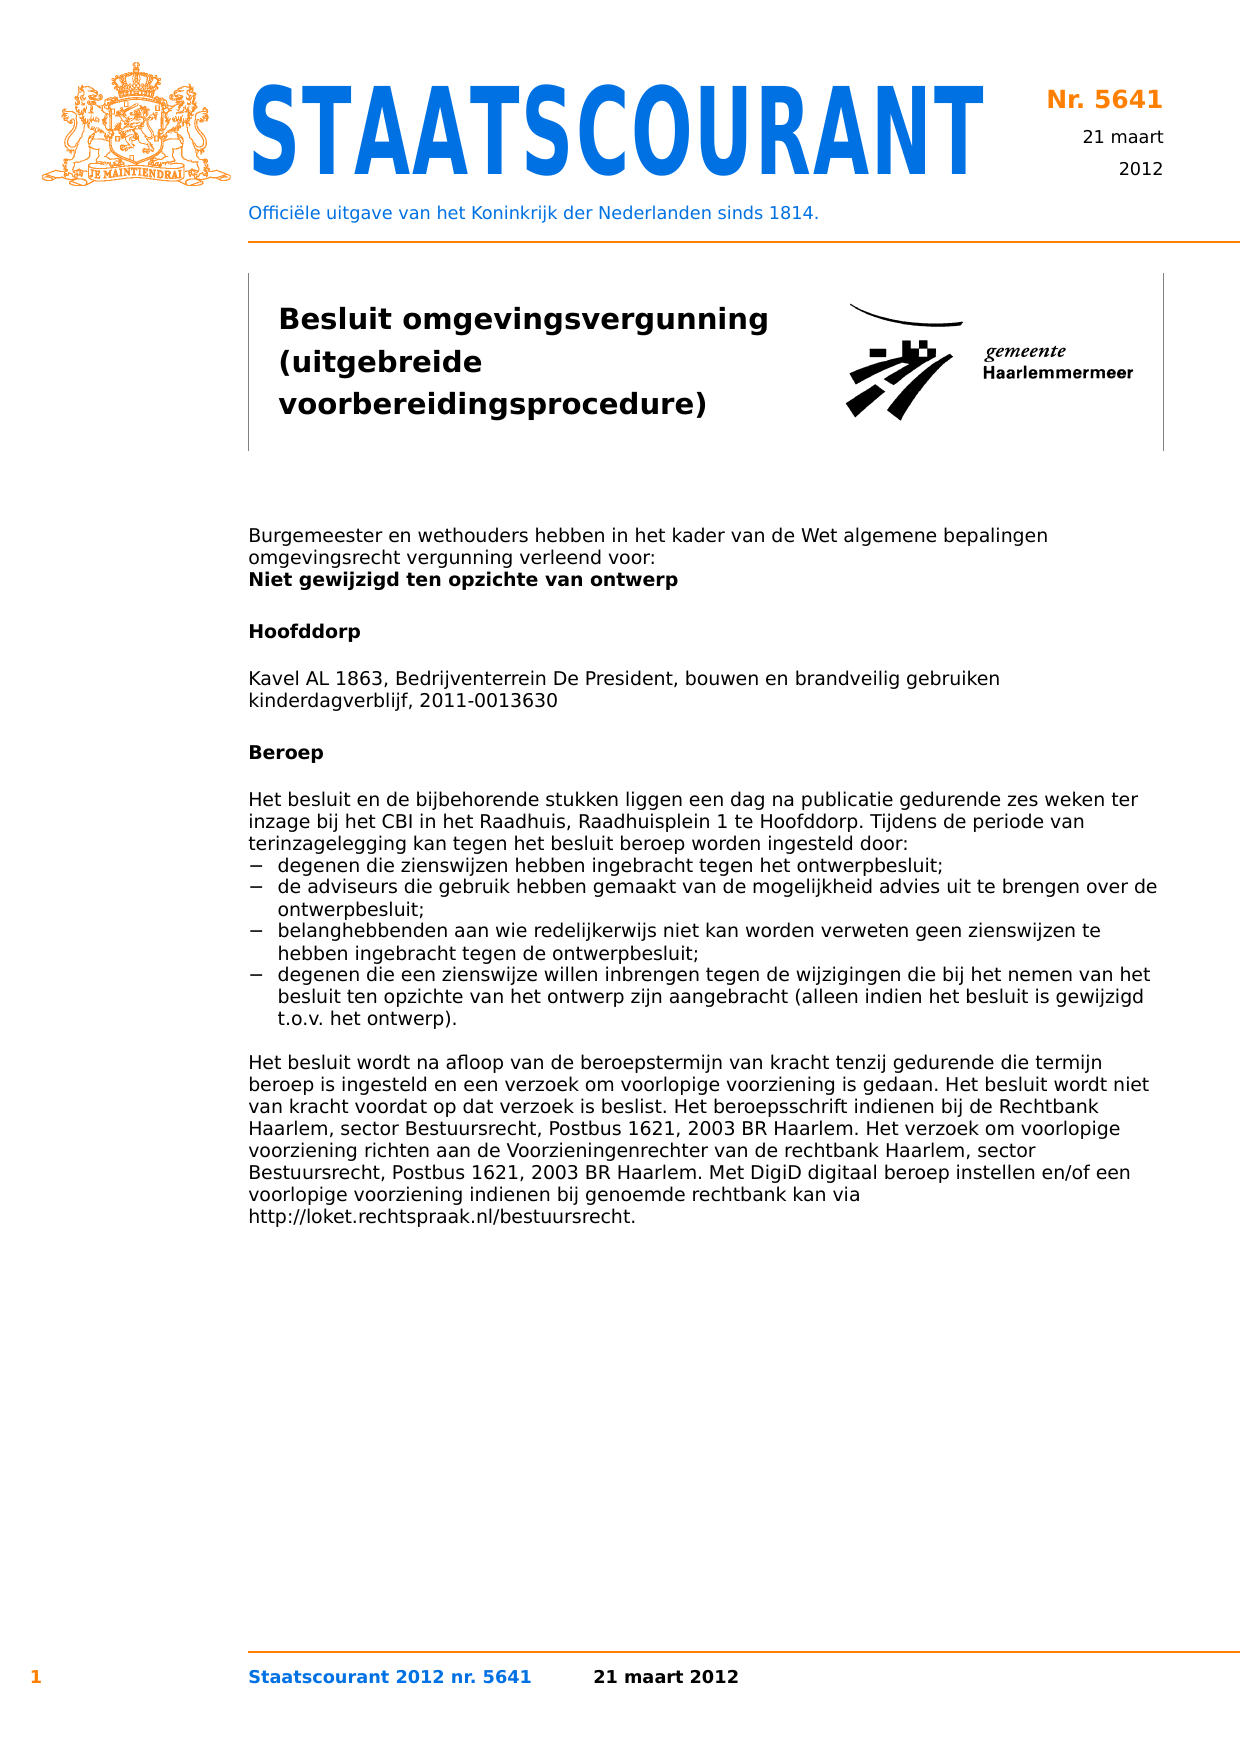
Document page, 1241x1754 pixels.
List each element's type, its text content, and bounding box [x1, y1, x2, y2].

table_header Nr. 5641 [998, 62, 1240, 121]
text Niet gewijzigd ten opzichte van ontwerp [248, 569, 1163, 591]
picture [41, 62, 231, 186]
text Het besluit wordt na afloop van de beroepstermijn van kracht tenzij gedurende die termijn beroep is ingesteld en een verzoek om voorlopige voorziening is gedaan. Het besluit wordt niet van kracht voordat op dat verzoek is beslist. Het beroepsschrift indienen bij de Rechtbank Haarlem, sector Bestuursrecht, Postbus 1621, 2003 BR Haarlem. Het verzoek om voorlopige voorziening richten aan de Voorzieningenrechter van de rechtbank Haarlem, sector Bestuursrecht, Postbus 1621, 2003 BR Haarlem. Met DigiD digitaal beroep instellen en/of een voorlopige voorziening indienen bij genoemde rechtbank kan via http://loket.rechtspraak.nl/bestuursrecht. [248, 1052, 1163, 1228]
subtitle Besluit omgevingsvergunning (uitgebreide voorbereidingsprocedure) [249, 273, 1163, 451]
text − degenen die zienswijzen hebben ingebracht tegen het ontwerpbesluit; [248, 854, 1163, 876]
table_cell 2012 [998, 153, 1240, 203]
table_header STAATSCOURANT [248, 62, 998, 203]
table_header [25, 62, 248, 241]
text Het besluit en de bijbehorende stukken liggen een dag na publicatie gedurende zes weken ter inzage bij het CBI in het Raadhuis, Raadhuisplein 1 te Hoofddorp. Tijdens de periode van terinzagelegging kan tegen het besluit beroep worden ingesteld door: [248, 788, 1163, 854]
text − de adviseurs die gebruik hebben gemaakt van de mogelijkheid advies uit te brengen over de ontwerpbesluit; [248, 876, 1163, 920]
text − belanghebbenden aan wie redelijkerwijs niet kan worden verweten geen zienswijzen te hebben ingebracht tegen de ontwerpbesluit; [248, 920, 1163, 964]
picture [844, 302, 1134, 421]
text Burgemeester en wethouders hebben in het kader van de Wet algemene bepalingen omgevingsrecht vergunning verleend voor: [248, 525, 1163, 569]
table_cell Officiële uitgave van het Koninkrijk der Nederlanden sinds 1814. [248, 203, 1240, 241]
text Kavel AL 1863, Bedrijventerrein De President, bouwen en brandveilig gebruiken kinderdagverblijf, 2011-0013630 [248, 668, 1163, 712]
subtitle Hoofddorp [248, 621, 1163, 643]
table_cell 21 maart [998, 121, 1240, 153]
text − degenen die een zienswijze willen inbrengen tegen de wijzigingen die bij het nemen van het besluit ten opzichte van het ontwerp zijn aangebracht (alleen indien het besluit is gewijzigd t.o.v. het ontwerp). [248, 964, 1163, 1030]
subtitle Beroep [248, 742, 1163, 763]
